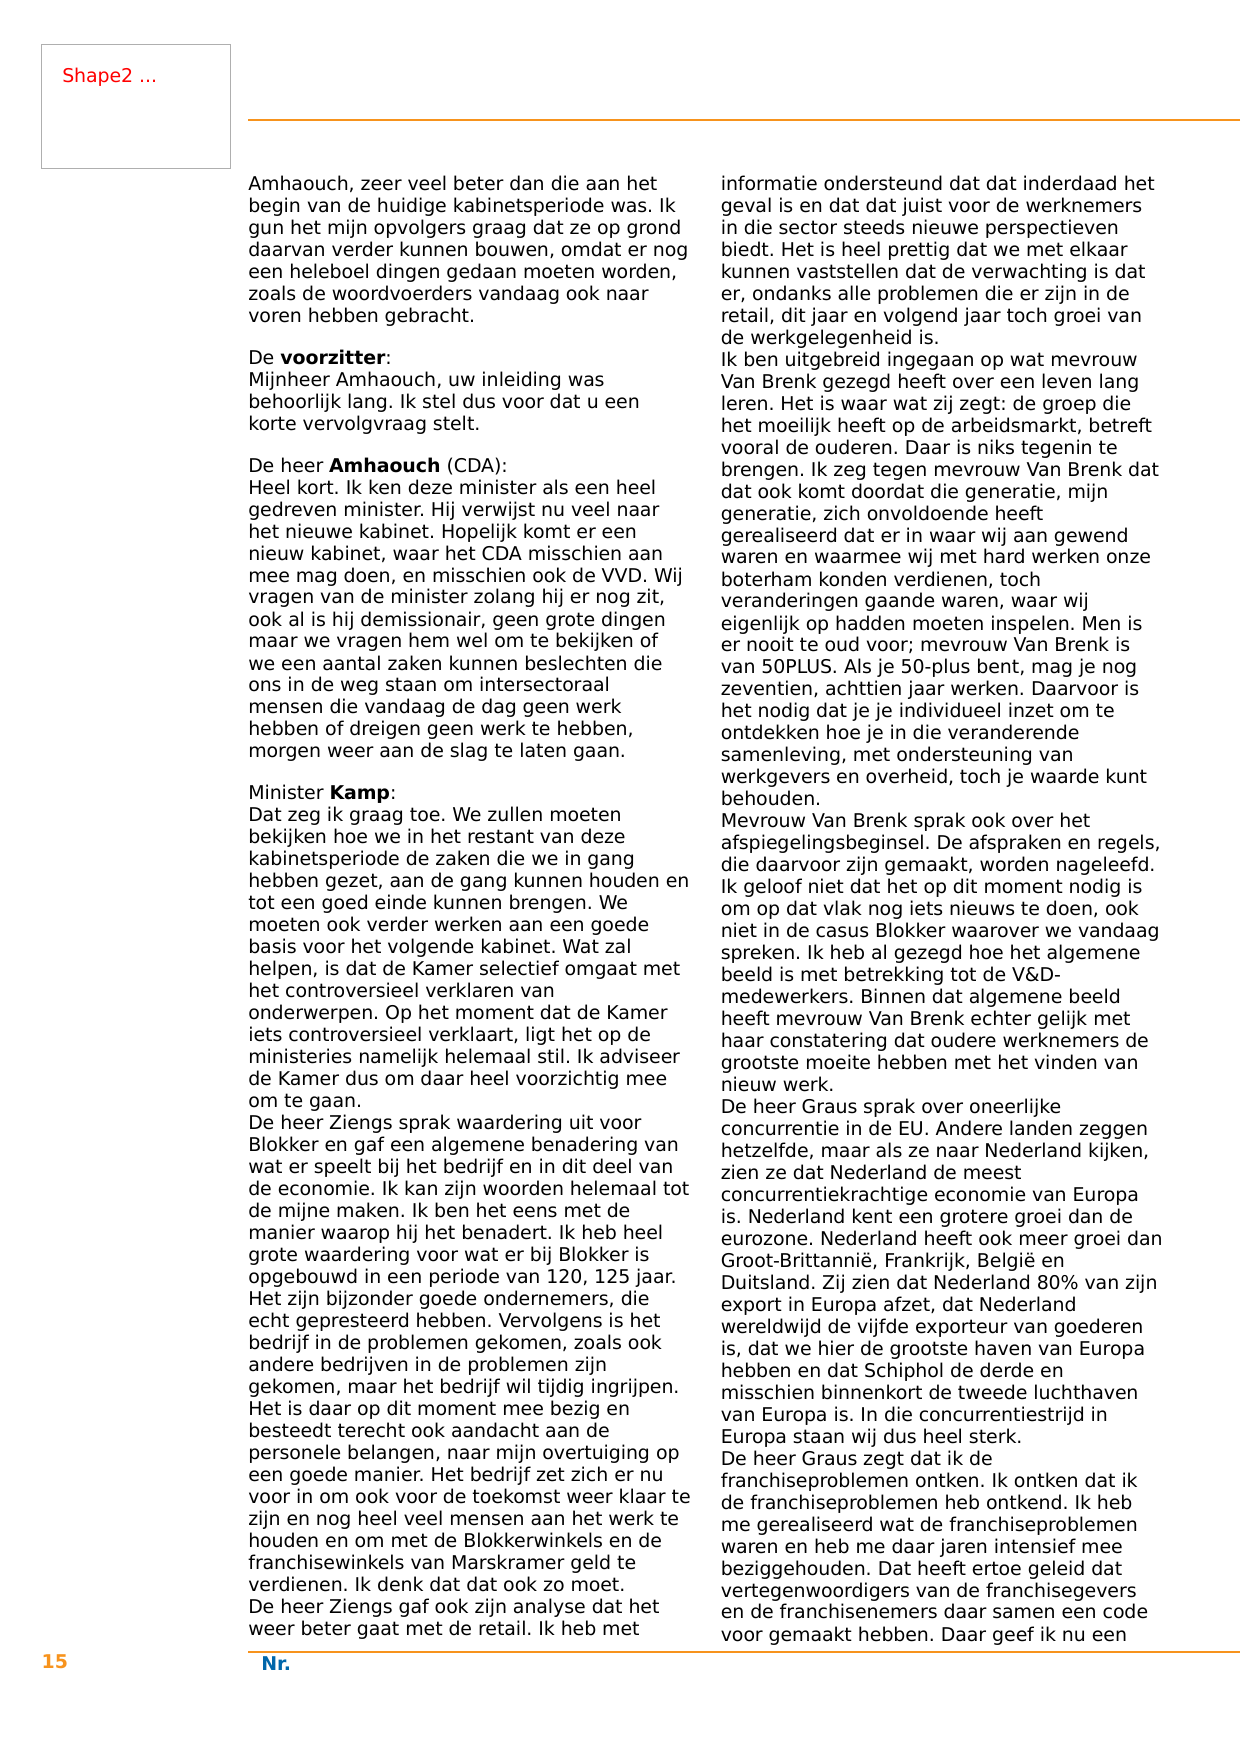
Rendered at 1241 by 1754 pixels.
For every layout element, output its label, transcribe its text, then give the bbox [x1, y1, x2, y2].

text De heer Graus sprak over oneerlijke concurrentie in de EU. Andere landen zeggen hetzelfde, maar als ze naar Nederland kijken, zien ze dat Nederland de meest concurrentiekrachtige economie van Europa is. Nederland kent een grotere groei dan de eurozone. Nederland heeft ook meer groei dan Groot-Brittannië, Frankrijk, België en Duitsland. Zij zien dat Nederland 80% van zijn export in Europa afzet, dat Nederland wereldwijd de vijfde exporteur van goederen is, dat we hier de grootste haven van Europa hebben en dat Schiphol de derde en misschien binnenkort de tweede luchthaven van Europa is. In die concurrentiestrijd in Europa staan wij dus heel sterk. [721, 1096, 1163, 1448]
text De heer Amhaouch (CDA): [248, 454, 691, 477]
text Dat zeg ik graag toe. We zullen moeten bekijken hoe we in het restant van deze kabinetsperiode de zaken die we in gang hebben gezet, aan de gang kunnen houden en tot een goed einde kunnen brengen. We moeten ook verder werken aan een goede basis voor het volgende kabinet. Wat zal helpen, is dat de Kamer selectief omgaat met het controversieel verklaren van onderwerpen. Op het moment dat de Kamer iets controversieel verklaart, ligt het op de ministeries namelijk helemaal stil. Ik adviseer de Kamer dus om daar heel voorzichtig mee om te gaan. [248, 804, 691, 1112]
text informatie ondersteund dat dat inderdaad het geval is en dat dat juist voor de werknemers in die sector steeds nieuwe perspectieven biedt. Het is heel prettig dat we met elkaar kunnen vaststellen dat de verwachting is dat er, ondanks alle problemen die er zijn in de retail, dit jaar en volgend jaar toch groei van de werkgelegenheid is. [721, 173, 1163, 349]
text Heel kort. Ik ken deze minister als een heel gedreven minister. Hij verwijst nu veel naar het nieuwe kabinet. Hopelijk komt er een nieuw kabinet, waar het CDA misschien aan mee mag doen, en misschien ook de VVD. Wij vragen van de minister zolang hij er nog zit, ook al is hij demissionair, geen grote dingen maar we vragen hem wel om te bekijken of we een aantal zaken kunnen beslechten die ons in de weg staan om intersectoraal mensen die vandaag de dag geen werk hebben of dreigen geen werk te hebben, morgen weer aan de slag te laten gaan. [248, 477, 691, 762]
text Ik ben uitgebreid ingegaan op wat mevrouw Van Brenk gezegd heeft over een leven lang leren. Het is waar wat zij zegt: de groep die het moeilijk heeft op de arbeidsmarkt, betreft vooral de ouderen. Daar is niks tegenin te brengen. Ik zeg tegen mevrouw Van Brenk dat dat ook komt doordat die generatie, mijn generatie, zich onvoldoende heeft gerealiseerd dat er in waar wij aan gewend waren en waarmee wij met hard werken onze boterham konden verdienen, toch veranderingen gaande waren, waar wij eigenlijk op hadden moeten inspelen. Men is er nooit te oud voor; mevrouw Van Brenk is van 50PLUS. Als je 50-plus bent, mag je nog zeventien, achttien jaar werken. Daarvoor is het nodig dat je je individueel inzet om te ontdekken hoe je in die veranderende samenleving, met ondersteuning van werkgevers en overheid, toch je waarde kunt behouden. [721, 349, 1163, 810]
text Mevrouw Van Brenk sprak ook over het afspiegelingsbeginsel. De afspraken en regels, die daarvoor zijn gemaakt, worden nageleefd. Ik geloof niet dat het op dit moment nodig is om op dat vlak nog iets nieuws te doen, ook niet in de casus Blokker waarover we vandaag spreken. Ik heb al gezegd hoe het algemene beeld is met betrekking tot de V&D-medewerkers. Binnen dat algemene beeld heeft mevrouw Van Brenk echter gelijk met haar constatering dat oudere werknemers de grootste moeite hebben met het vinden van nieuw werk. [721, 810, 1163, 1096]
text Amhaouch, zeer veel beter dan die aan het begin van de huidige kabinetsperiode was. Ik gun het mijn opvolgers graag dat ze op grond daarvan verder kunnen bouwen, omdat er nog een heleboel dingen gedaan moeten worden, zoals de woordvoerders vandaag ook naar voren hebben gebracht. [248, 173, 691, 327]
text Minister Kamp: [248, 782, 691, 804]
text De heer Graus zegt dat ik de franchiseproblemen ontken. Ik ontken dat ik de franchiseproblemen heb ontkend. Ik heb me gerealiseerd wat de franchiseproblemen waren en heb me daar jaren intensief mee beziggehouden. Dat heeft ertoe geleid dat vertegenwoordigers van de franchisegevers en de franchisenemers daar samen een code voor gemaakt hebben. Daar geef ik nu een [721, 1448, 1163, 1645]
text De heer Ziengs gaf ook zijn analyse dat het weer beter gaat met de retail. Ik heb met [248, 1596, 691, 1639]
text Mijnheer Amhaouch, uw inleiding was behoorlijk lang. Ik stel dus voor dat u een korte vervolgvraag stelt. [248, 369, 691, 434]
text De voorzitter: [248, 347, 691, 369]
text De heer Ziengs sprak waardering uit voor Blokker en gaf een algemene benadering van wat er speelt bij het bedrijf en in dit deel van de economie. Ik kan zijn woorden helemaal tot de mijne maken. Ik ben het eens met de manier waarop hij het benadert. Ik heb heel grote waardering voor wat er bij Blokker is opgebouwd in een periode van 120, 125 jaar. Het zijn bijzonder goede ondernemers, die echt gepresteerd hebben. Vervolgens is het bedrijf in de problemen gekomen, zoals ook andere bedrijven in de problemen zijn gekomen, maar het bedrijf wil tijdig ingrijpen. Het is daar op dit moment mee bezig en besteedt terecht ook aandacht aan de personele belangen, naar mijn overtuiging op een goede manier. Het bedrijf zet zich er nu voor in om ook voor de toekomst weer klaar te zijn en nog heel veel mensen aan het werk te houden en om met de Blokkerwinkels en de franchisewinkels van Marskramer geld te verdienen. Ik denk dat dat ook zo moet. [248, 1112, 691, 1596]
